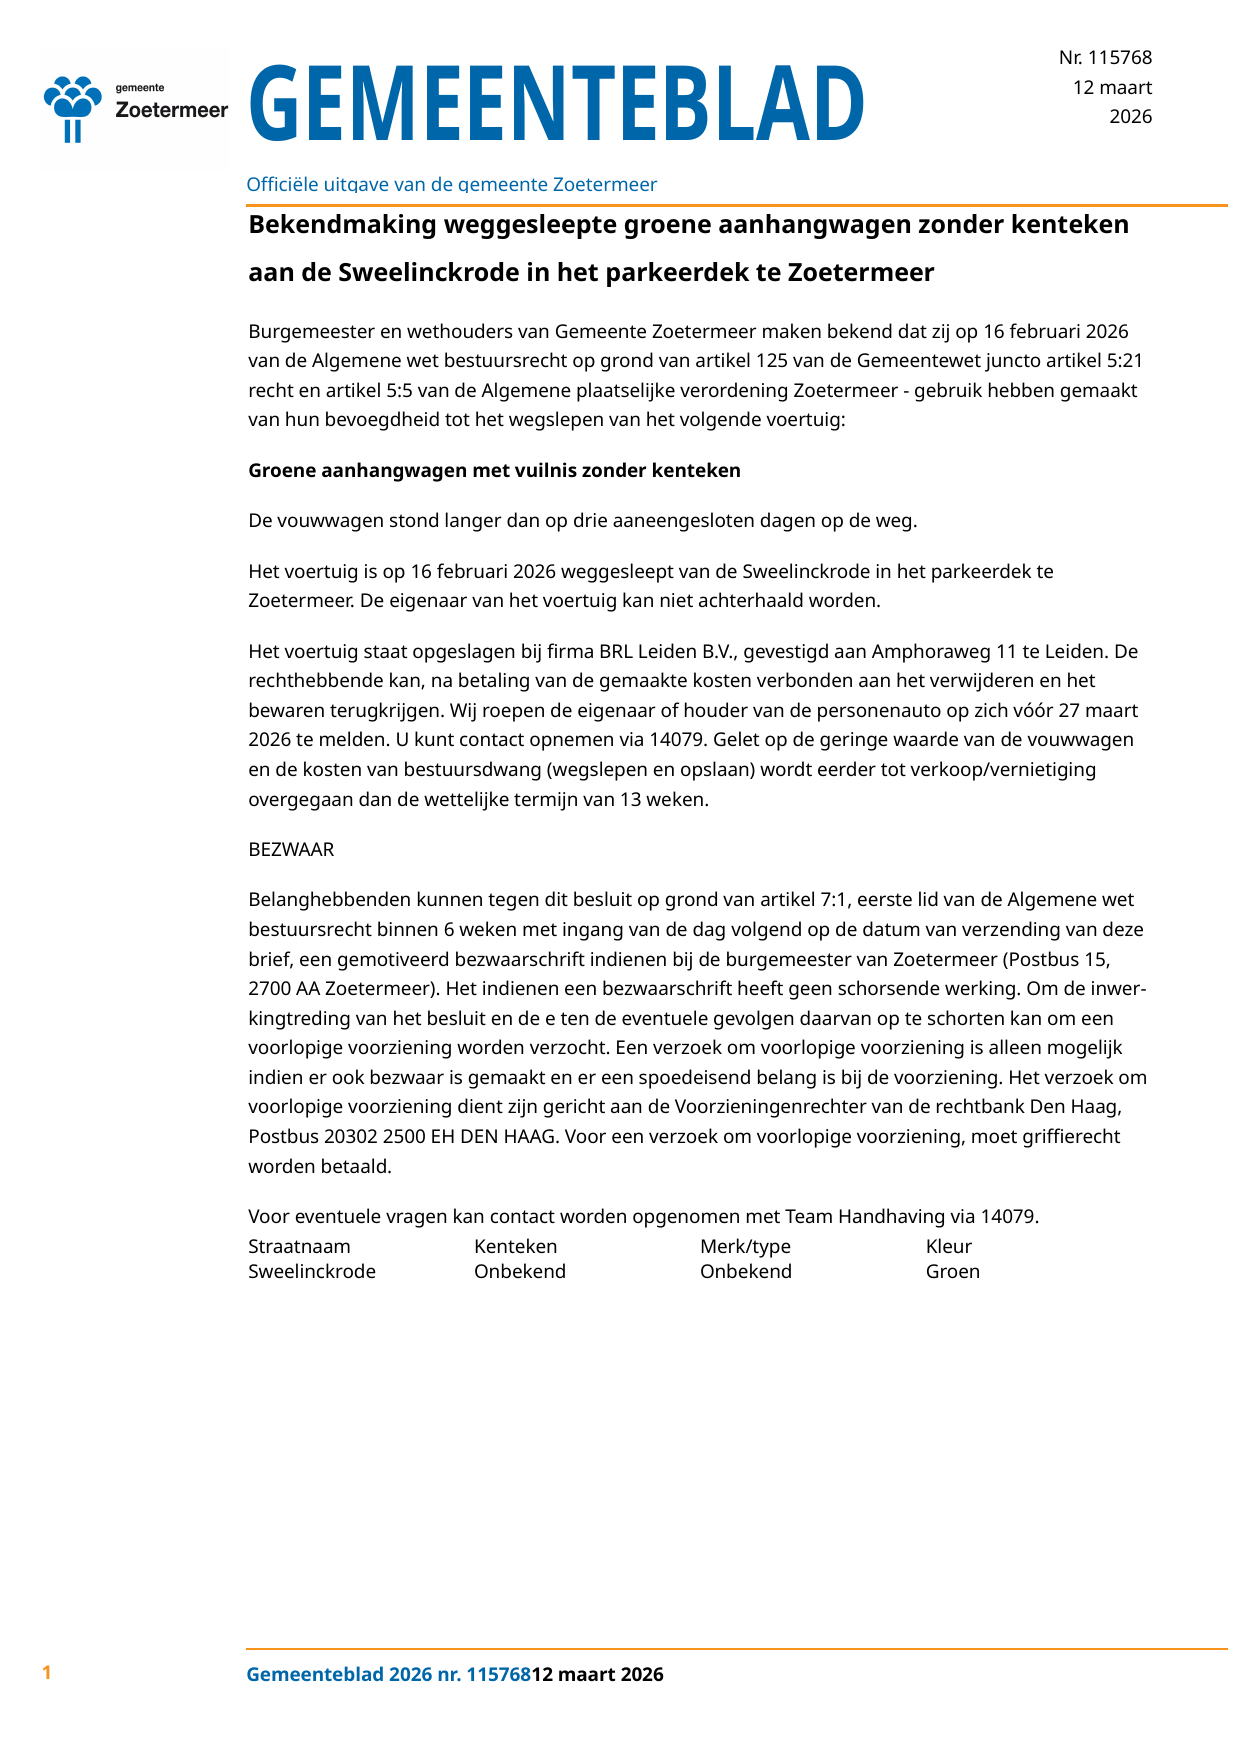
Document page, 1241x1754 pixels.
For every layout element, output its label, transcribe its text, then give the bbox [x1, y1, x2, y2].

text Voor eventuele vragen kan contact worden opgenomen met Team Handhaving via 14079. [248, 1203, 1152, 1229]
table_header Kenteken [474, 1233, 700, 1259]
table_cell Onbekend [474, 1259, 700, 1284]
table_cell Groen [926, 1259, 1152, 1284]
picture [41, 47, 231, 172]
text Burgemeester en wethouders van Gemeente Zoetermeer maken bekend dat zij op 16 februari 2026 van de Algemene wet bestuursrecht op grond van artikel 125 van de Gemeentewet juncto artikel 5:21 recht en artikel 5:5 van de Algemene plaatselijke verordening Zoetermeer - gebruik hebben gemaakt van hun bevoegdheid tot het wegslepen van het volgende voertuig: [248, 318, 1152, 432]
text Het voertuig staat opgeslagen bij firma BRL Leiden B.V., gevestigd aan Amphoraweg 11 te Leiden. De rechthebbende kan, na betaling van de gemaakte kosten verbonden aan het verwijderen en het bewaren terugkrijgen. Wij roepen de eigenaar of houder van de personenauto op zich vóór 27 maart 2026 te melden. U kunt contact opnemen via 14079. Gelet op de geringe waarde van de vouwwagen en de kosten van bestuursdwang (wegslepen en opslaan) wordt eerder tot verkoop/vernietiging overgegaan dan de wettelijke termijn van 13 weken. [248, 638, 1152, 812]
text Het voertuig is op 16 februari 2026 weggesleept van de Sweelinckrode in het parkeerdek te Zoetermeer. De eigenaar van het voertuig kan niet achterhaald worden. [248, 558, 1152, 613]
table_header Straatnaam [248, 1233, 474, 1259]
table_cell Sweelinckrode [248, 1259, 474, 1284]
table_header Merk/type [700, 1233, 926, 1259]
text Groene aanhangwagen met vuilnis zonder kenteken [248, 457, 1152, 483]
text Bekendmaking weggesleepte groene aanhangwagen zonder kenteken aan de Sweelinckrode in het parkeerdek te Zoetermeer [248, 207, 1152, 288]
text Belanghebbenden kunnen tegen dit besluit op grond van artikel 7:1, eerste lid van de Algemene wet bestuursrecht binnen 6 weken met ingang van de dag volgend op de datum van verzending van deze brief, een gemotiveerd bezwaarschrift indienen bij de burgemeester van Zoetermeer (Postbus 15, 2700 AA Zoetermeer). Het indienen een bezwaarschrift heeft geen schorsende werking. Om de inwer- kingtreding van het besluit en de e ten de eventuele gevolgen daarvan op te schorten kan om een voorlopige voorziening worden verzocht. Een verzoek om voorlopige voorziening is alleen mogelijk indien er ook bezwaar is gemaakt en er een spoedeisend belang is bij de voorziening. Het verzoek om voorlopige voorziening dient zijn gericht aan de Voorzieningenrechter van de rechtbank Den Haag, Postbus 20302 2500 EH DEN HAAG. Voor een verzoek om voorlopige voorziening, moet griffierecht worden betaald. [248, 887, 1152, 1179]
table_header Kleur [926, 1233, 1152, 1259]
table_cell Onbekend [700, 1259, 926, 1284]
text De vouwwagen stond langer dan op drie aaneengesloten dagen op de weg. [248, 507, 1152, 533]
text BEZWAAR [248, 836, 1152, 862]
